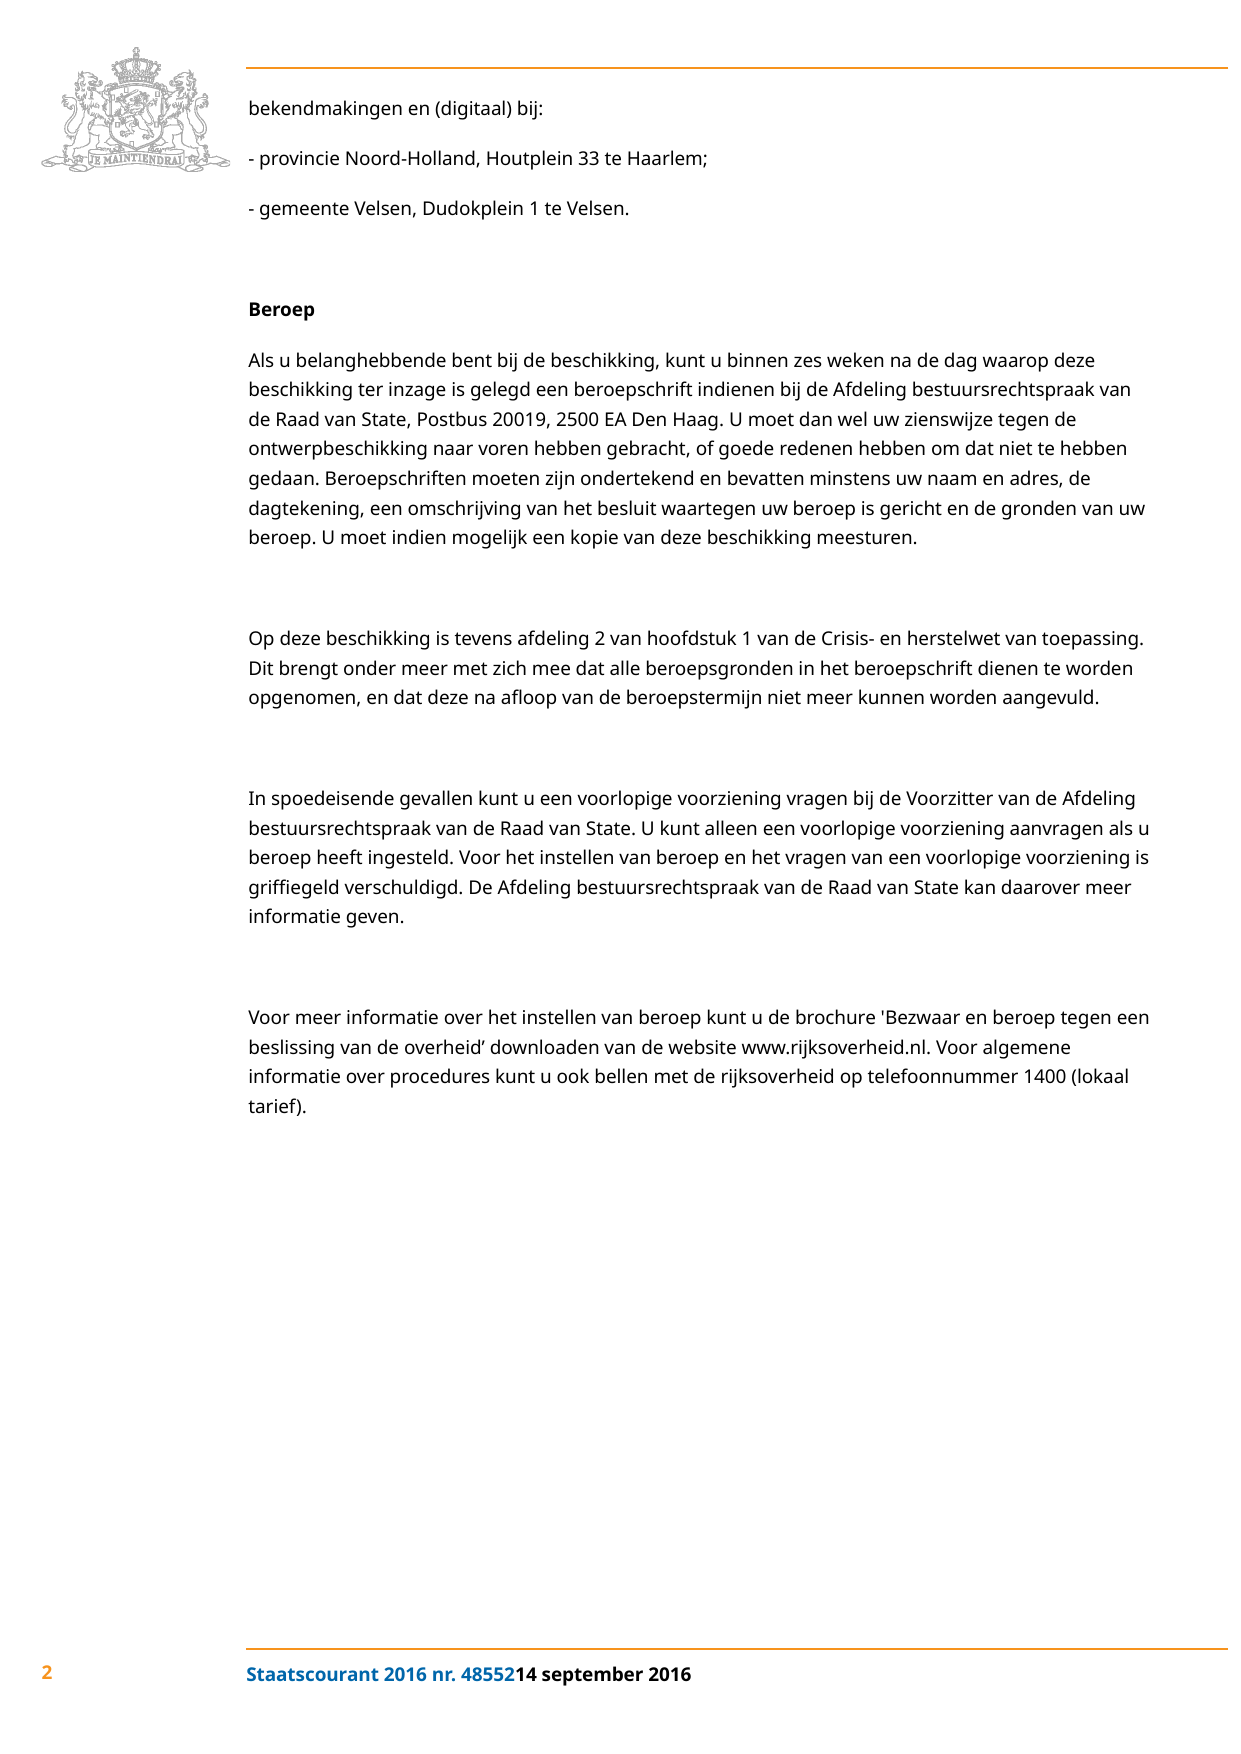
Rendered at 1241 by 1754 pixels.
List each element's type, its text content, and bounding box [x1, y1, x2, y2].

picture [41, 47, 231, 172]
text - gemeente Velsen, Dudokplein 1 te Velsen. [248, 196, 1152, 221]
text Beroep [248, 296, 1152, 322]
text Als u belanghebbende bent bij de beschikking, kunt u binnen zes weken na de dag waarop deze beschikking ter inzage is gelegd een beroepschrift indienen bij de Afdeling bestuursrechtspraak van de Raad van State, Postbus 20019, 2500 EA Den Haag. U moet dan wel uw zienswijze tegen de ontwerpbeschikking naar voren hebben gebracht, of goede redenen hebben om dat niet te hebben gedaan. Beroepschriften moeten zijn ondertekend en bevatten minstens uw naam en adres, de dagtekening, een omschrijving van het besluit waartegen uw beroep is gericht en de gronden van uw beroep. U moet indien mogelijk een kopie van deze beschikking meesturen. [248, 347, 1152, 550]
text bekendmakingen en (digitaal) bij: [248, 95, 1152, 121]
text In spoedeisende gevallen kunt u een voorlopige voorziening vragen bij de Voorzitter van de Afdeling bestuursrechtspraak van de Raad van State. U kunt alleen een voorlopige voorziening aanvragen als u beroep heeft ingesteld. Voor het instellen van beroep en het vragen van een voorlopige voorziening is griffiegeld verschuldigd. De Afdeling bestuursrechtspraak van de Raad van State kan daarover meer informatie geven. [248, 785, 1152, 929]
text Voor meer informatie over het instellen van beroep kunt u de brochure 'Bezwaar en beroep tegen een beslissing van de overheid’ downloaden van de website www.rijksoverheid.nl. Voor algemene informatie over procedures kunt u ook bellen met de rijksoverheid op telefoonnummer 1400 (lokaal tarief). [248, 1004, 1152, 1119]
text - provincie Noord-Holland, Houtplein 33 te Haarlem; [248, 145, 1152, 171]
text Op deze beschikking is tevens afdeling 2 van hoofdstuk 1 van de Crisis- en herstelwet van toepassing. Dit brengt onder meer met zich mee dat alle beroepsgronden in het beroepschrift dienen te worden opgenomen, en dat deze na afloop van de beroepstermijn niet meer kunnen worden aangevuld. [248, 625, 1152, 710]
